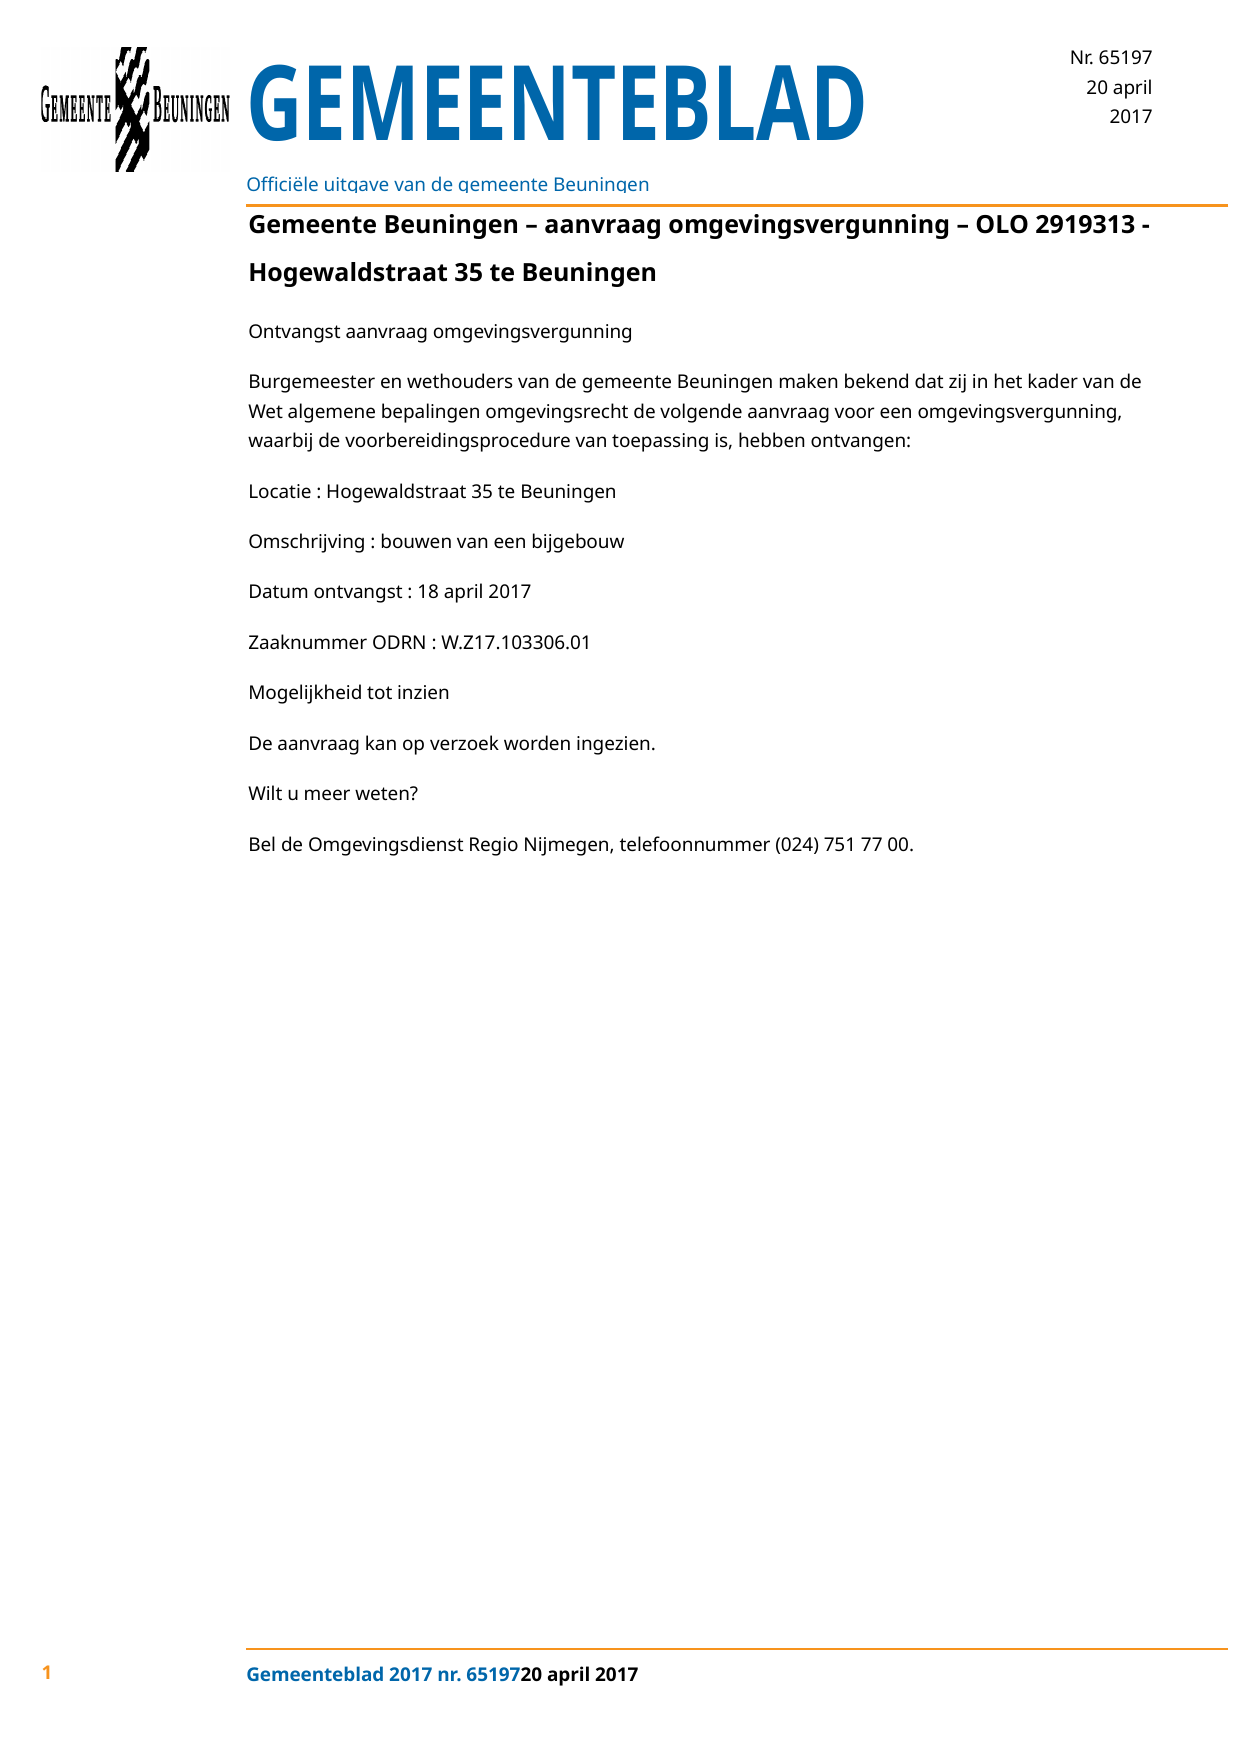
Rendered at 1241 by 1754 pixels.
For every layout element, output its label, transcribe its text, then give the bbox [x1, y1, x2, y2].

text Omschrijving : bouwen van een bijgebouw [248, 528, 1152, 554]
text Bel de Omgevingsdienst Regio Nijmegen, telefoonnummer (024) 751 77 00. [248, 831, 1152, 857]
text De aanvraag kan op verzoek worden ingezien. [248, 730, 1152, 756]
text Locatie : Hogewaldstraat 35 te Beuningen [248, 478, 1152, 504]
text Burgemeester en wethouders van de gemeente Beuningen maken bekend dat zij in het kader van de Wet algemene bepalingen omgevingsrecht de volgende aanvraag voor een omgevingsvergunning, waarbij de voorbereidingsprocedure van toepassing is, hebben ontvangen: [248, 368, 1152, 453]
text Zaaknummer ODRN : W.Z17.103306.01 [248, 629, 1152, 655]
text Ontvangst aanvraag omgevingsvergunning [248, 318, 1152, 344]
picture [41, 47, 231, 172]
text Datum ontvangst : 18 april 2017 [248, 579, 1152, 604]
text Wilt u meer weten? [248, 780, 1152, 806]
text Mogelijkheid tot inzien [248, 679, 1152, 705]
text Gemeente Beuningen – aanvraag omgevingsvergunning – OLO 2919313 - Hogewaldstraat 35 te Beuningen [248, 207, 1152, 288]
